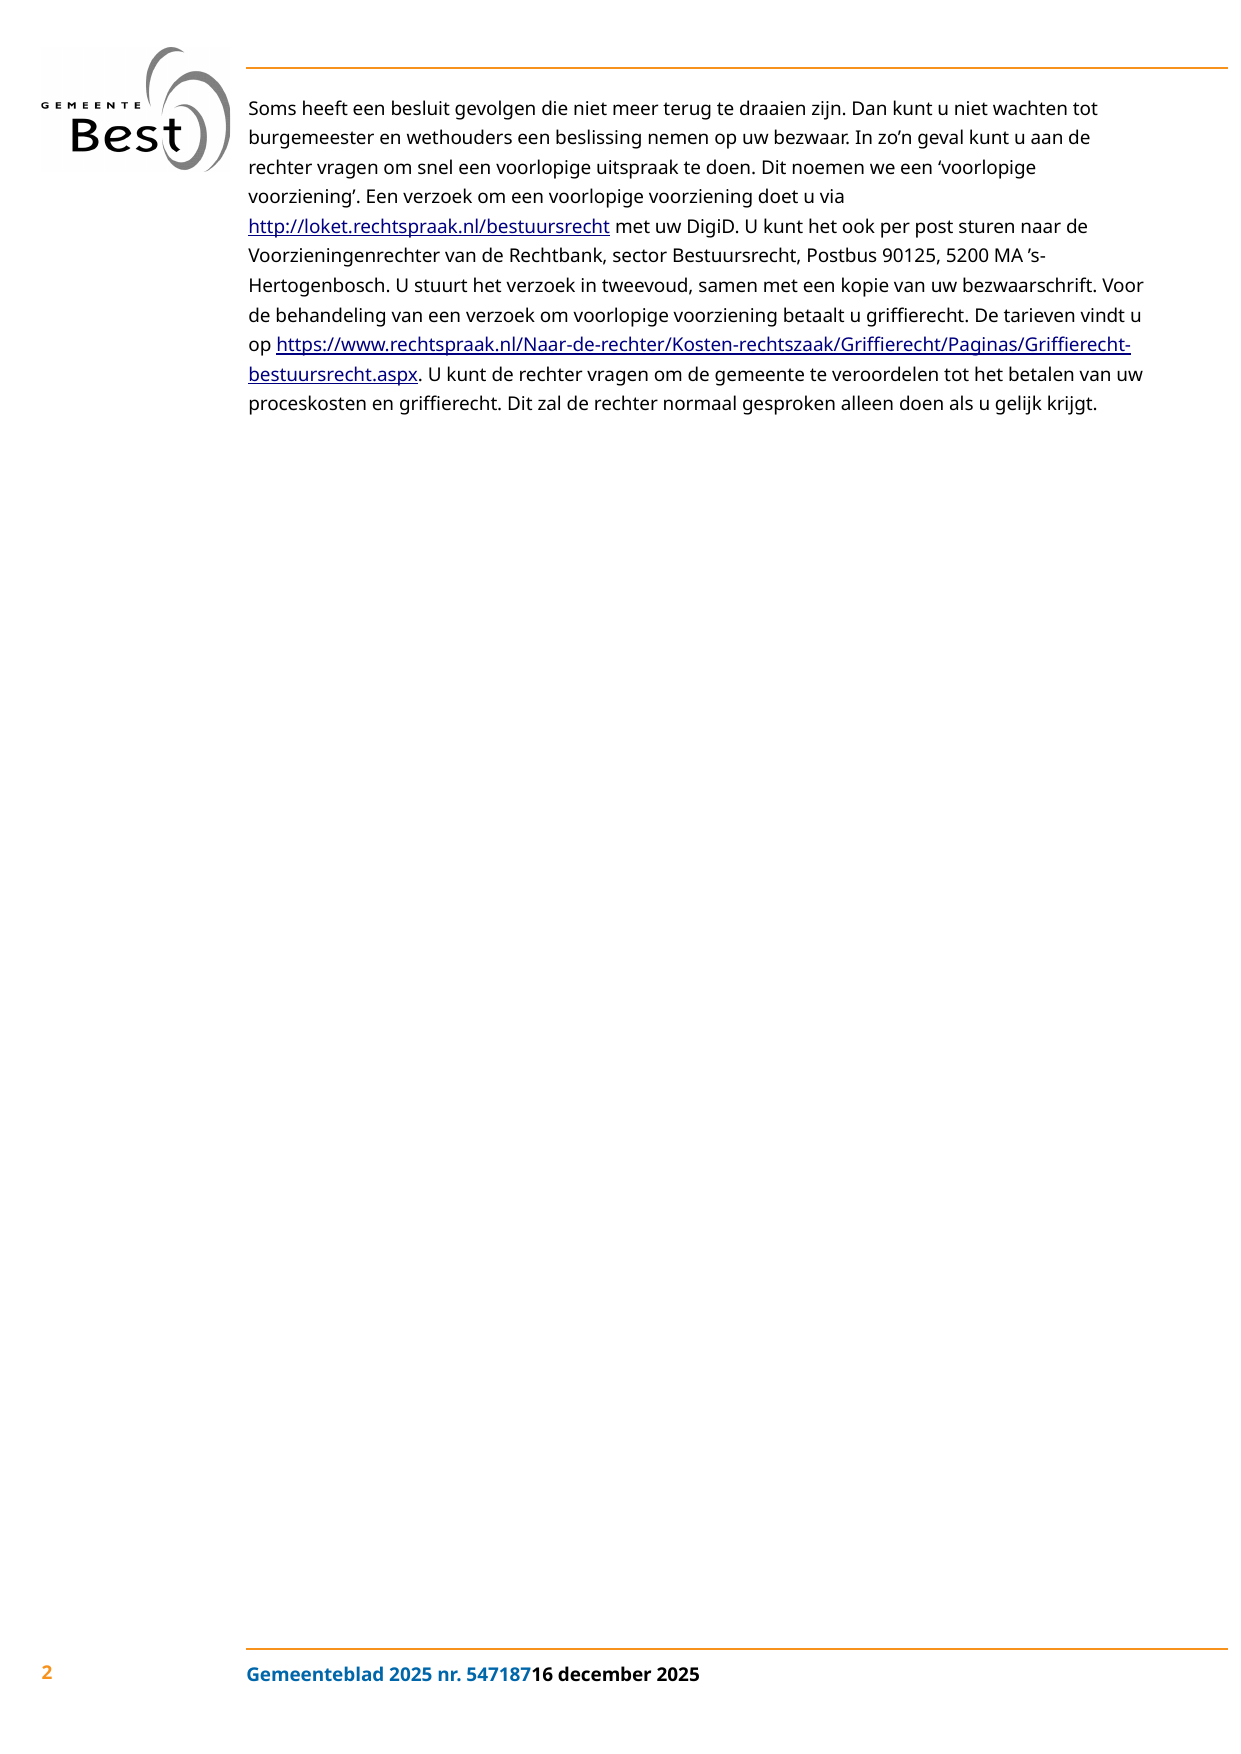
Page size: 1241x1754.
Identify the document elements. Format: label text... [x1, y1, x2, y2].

picture [41, 47, 231, 172]
text Soms heeft een besluit gevolgen die niet meer terug te draaien zijn. Dan kunt u niet wachten tot burgemeester en wethouders een beslissing nemen op uw bezwaar. In zo’n geval kunt u aan de rechter vragen om snel een voorlopige uitspraak te doen. Dit noemen we een ‘voorlopige voorziening’. Een verzoek om een voorlopige voorziening doet u via http://loket.rechtspraak.nl/bestuursrecht met uw DigiD. U kunt het ook per post sturen naar de Voorzieningenrechter van de Rechtbank, sector Bestuursrecht, Postbus 90125, 5200 MA ’s-Hertogenbosch. U stuurt het verzoek in tweevoud, samen met een kopie van uw bezwaarschrift. Voor de behandeling van een verzoek om voorlopige voorziening betaalt u griffierecht. De tarieven vindt u op https://www.rechtspraak.nl/Naar-de-rechter/Kosten-rechtszaak/Griffierecht/Paginas/Griffierecht-bestuursrecht.aspx. U kunt de rechter vragen om de gemeente te veroordelen tot het betalen van uw proceskosten en griffierecht. Dit zal de rechter normaal gesproken alleen doen als u gelijk krijgt. [248, 95, 1152, 416]
